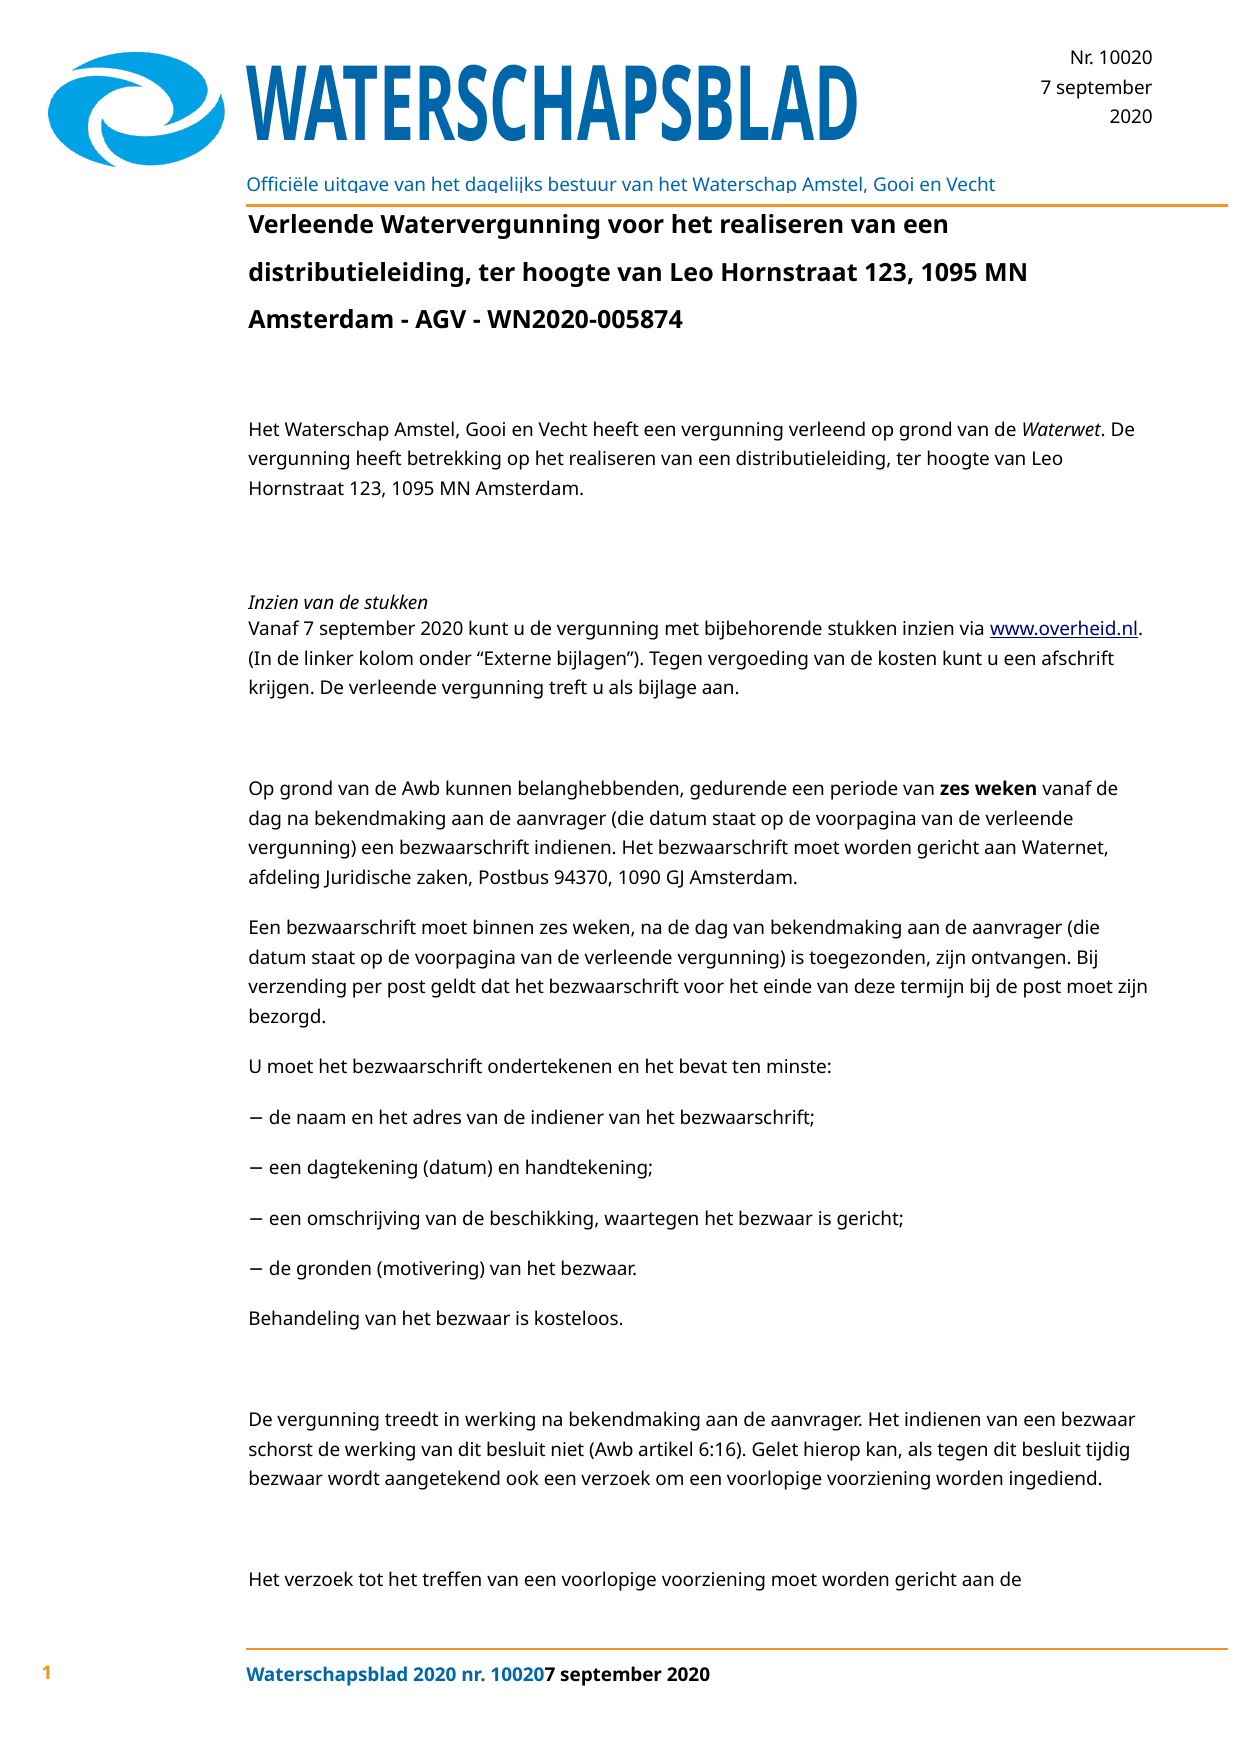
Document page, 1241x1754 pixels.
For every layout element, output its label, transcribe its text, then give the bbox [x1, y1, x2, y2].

text Verleende Watervergunning voor het realiseren van een distributieleiding, ter hoogte van Leo Hornstraat 123, 1095 MN Amsterdam - AGV - WN2020-005874 [248, 207, 1152, 336]
text Het Waterschap Amstel, Gooi en Vecht heeft een vergunning verleend op grond van de Waterwet. De vergunning heeft betrekking op het realiseren van een distributieleiding, ter hoogte van Leo Hornstraat 123, 1095 MN Amsterdam. [248, 416, 1152, 501]
text U moet het bezwaarschrift ondertekenen en het bevat ten minste: [248, 1053, 1152, 1079]
text Het verzoek tot het treffen van een voorlopige voorziening moet worden gericht aan de [248, 1566, 1152, 1592]
text − de gronden (motivering) van het bezwaar. [248, 1255, 1152, 1281]
text Inzien van de stukken [248, 589, 1152, 615]
text − een omschrijving van de beschikking, waartegen het bezwaar is gericht; [248, 1205, 1152, 1231]
text Behandeling van het bezwaar is kosteloos. [248, 1306, 1152, 1331]
text − een dagtekening (datum) en handtekening; [248, 1154, 1152, 1180]
text Vanaf 7 september 2020 kunt u de vergunning met bijbehorende stukken inzien via www.overheid.nl. (In de linker kolom onder “Externe bijlagen”). Tegen vergoeding van de kosten kunt u een afschrift krijgen. De verleende vergunning treft u als bijlage aan. [248, 615, 1152, 700]
text De vergunning treedt in werking na bekendmaking aan de aanvrager. Het indienen van een bezwaar schorst de werking van dit besluit niet (Awb artikel 6:16). Gelet hierop kan, als tegen dit besluit tijdig bezwaar wordt aangetekend ook een verzoek om een voorlopige voorziening worden ingediend. [248, 1406, 1152, 1491]
picture [41, 47, 231, 172]
text − de naam en het adres van de indiener van het bezwaarschrift; [248, 1104, 1152, 1130]
text Op grond van de Awb kunnen belanghebbenden, gedurende een periode van zes weken vanaf de dag na bekendmaking aan de aanvrager (die datum staat op de voorpagina van de verleende vergunning) een bezwaarschrift indienen. Het bezwaarschrift moet worden gericht aan Waternet, afdeling Juridische zaken, Postbus 94370, 1090 GJ Amsterdam. [248, 775, 1152, 890]
text Een bezwaarschrift moet binnen zes weken, na de dag van bekendmaking aan de aanvrager (die datum staat op de voorpagina van de verleende vergunning) is toegezonden, zijn ontvangen. Bij verzending per post geldt dat het bezwaarschrift voor het einde van deze termijn bij de post moet zijn bezorgd. [248, 914, 1152, 1029]
